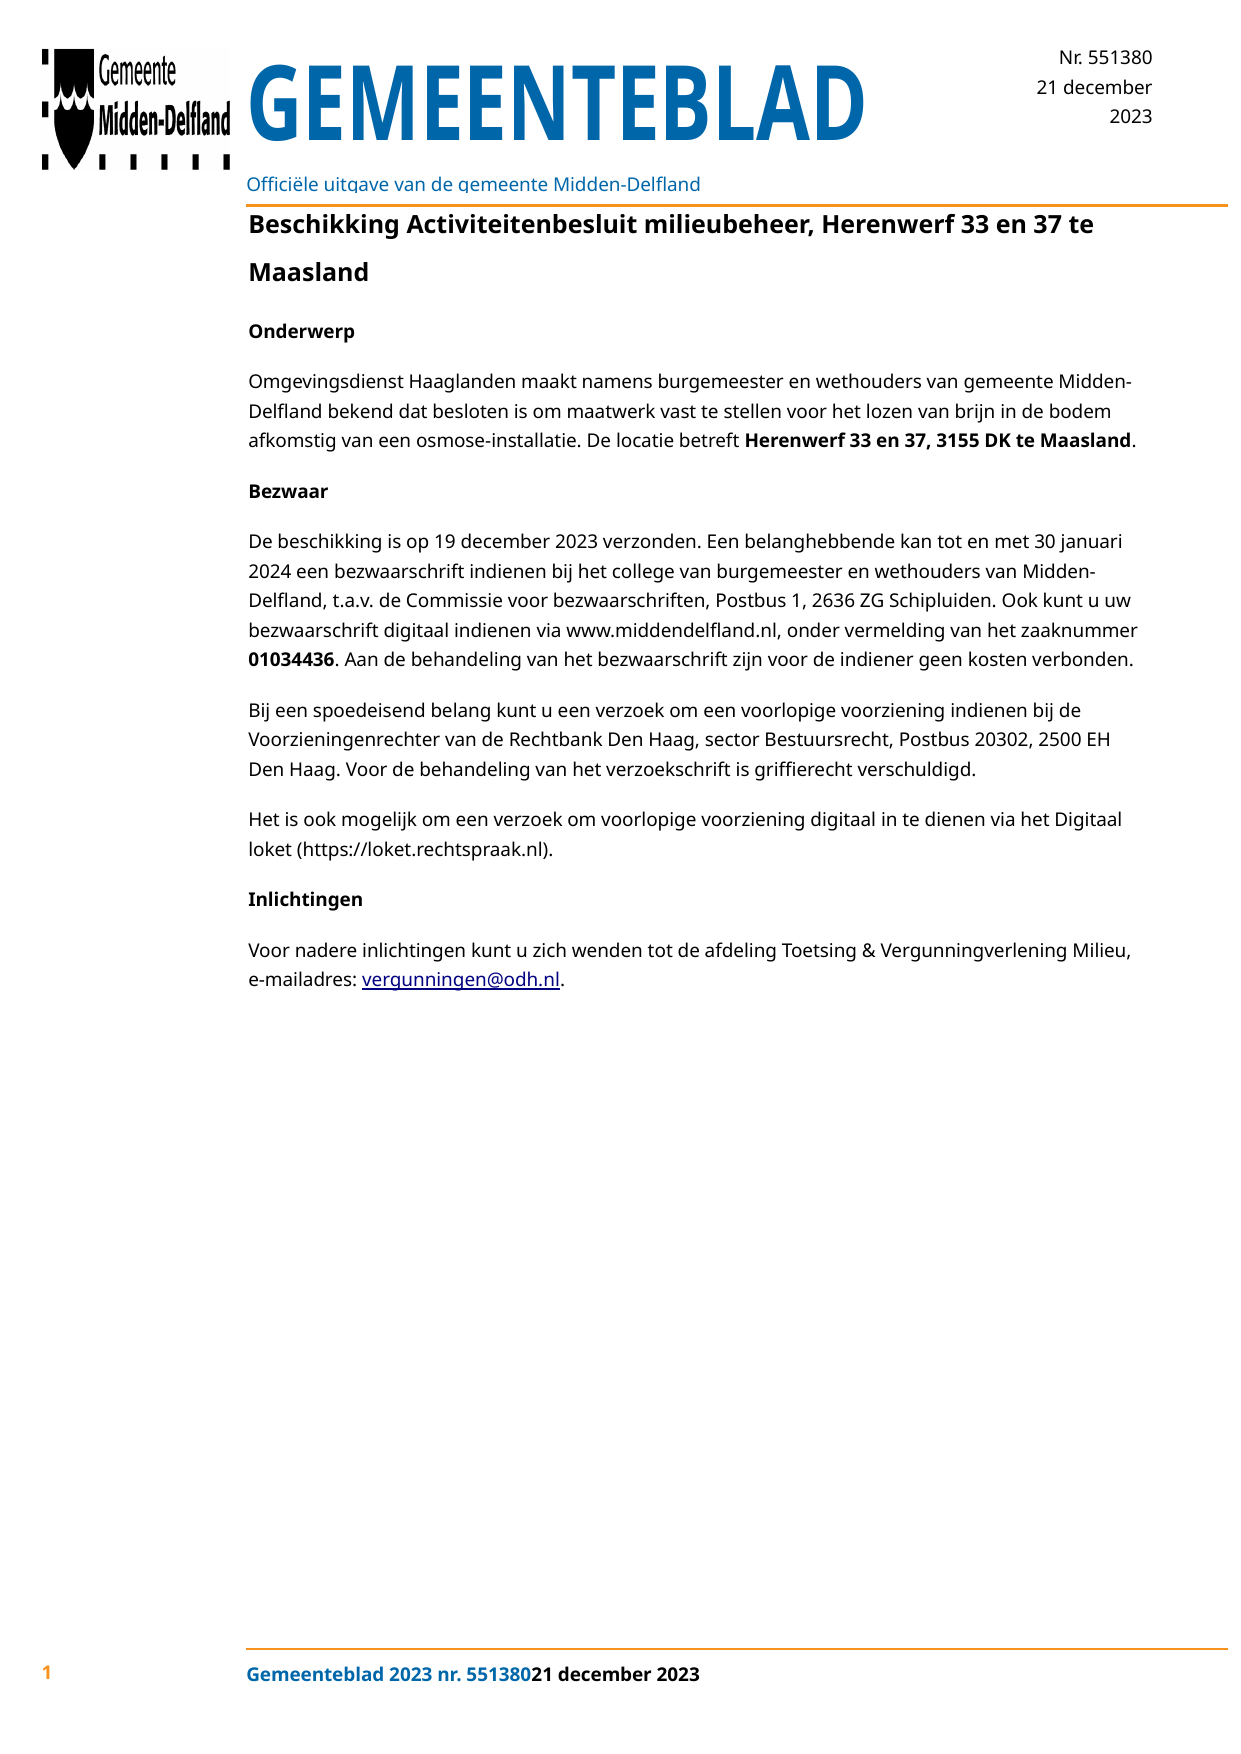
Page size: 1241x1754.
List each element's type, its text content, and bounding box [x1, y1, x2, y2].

text Onderwerp [248, 318, 1152, 344]
text Bij een spoedeisend belang kunt u een verzoek om een voorlopige voorziening indienen bij de Voorzieningenrechter van de Rechtbank Den Haag, sector Bestuursrecht, Postbus 20302, 2500 EH Den Haag. Voor de behandeling van het verzoekschrift is griffierecht verschuldigd. [248, 697, 1152, 782]
text Omgevingsdienst Haaglanden maakt namens burgemeester en wethouders van gemeente Midden-Delfland bekend dat besloten is om maatwerk vast te stellen voor het lozen van brijn in de bodem afkomstig van een osmose-installatie. De locatie betreft Herenwerf 33 en 37, 3155 DK te Maasland. [248, 368, 1152, 453]
text Bezwaar [248, 478, 1152, 504]
text Voor nadere inlichtingen kunt u zich wenden tot de afdeling Toetsing & Vergunningverlening Milieu, e-mailadres: vergunningen@odh.nl. [248, 937, 1152, 992]
picture [41, 47, 231, 172]
text Inlichtingen [248, 887, 1152, 912]
text Het is ook mogelijk om een verzoek om voorlopige voorziening digitaal in te dienen via het Digitaal loket (https://loket.rechtspraak.nl). [248, 807, 1152, 862]
text Beschikking Activiteitenbesluit milieubeheer, Herenwerf 33 en 37 te Maasland [248, 207, 1152, 288]
text De beschikking is op 19 december 2023 verzonden. Een belanghebbende kan tot en met 30 januari 2024 een bezwaarschrift indienen bij het college van burgemeester en wethouders van Midden-Delfland, t.a.v. de Commissie voor bezwaarschriften, Postbus 1, 2636 ZG Schipluiden. Ook kunt u uw bezwaarschrift digitaal indienen via www.middendelfland.nl, onder vermelding van het zaaknummer 01034436. Aan de behandeling van het bezwaarschrift zijn voor de indiener geen kosten verbonden. [248, 528, 1152, 672]
